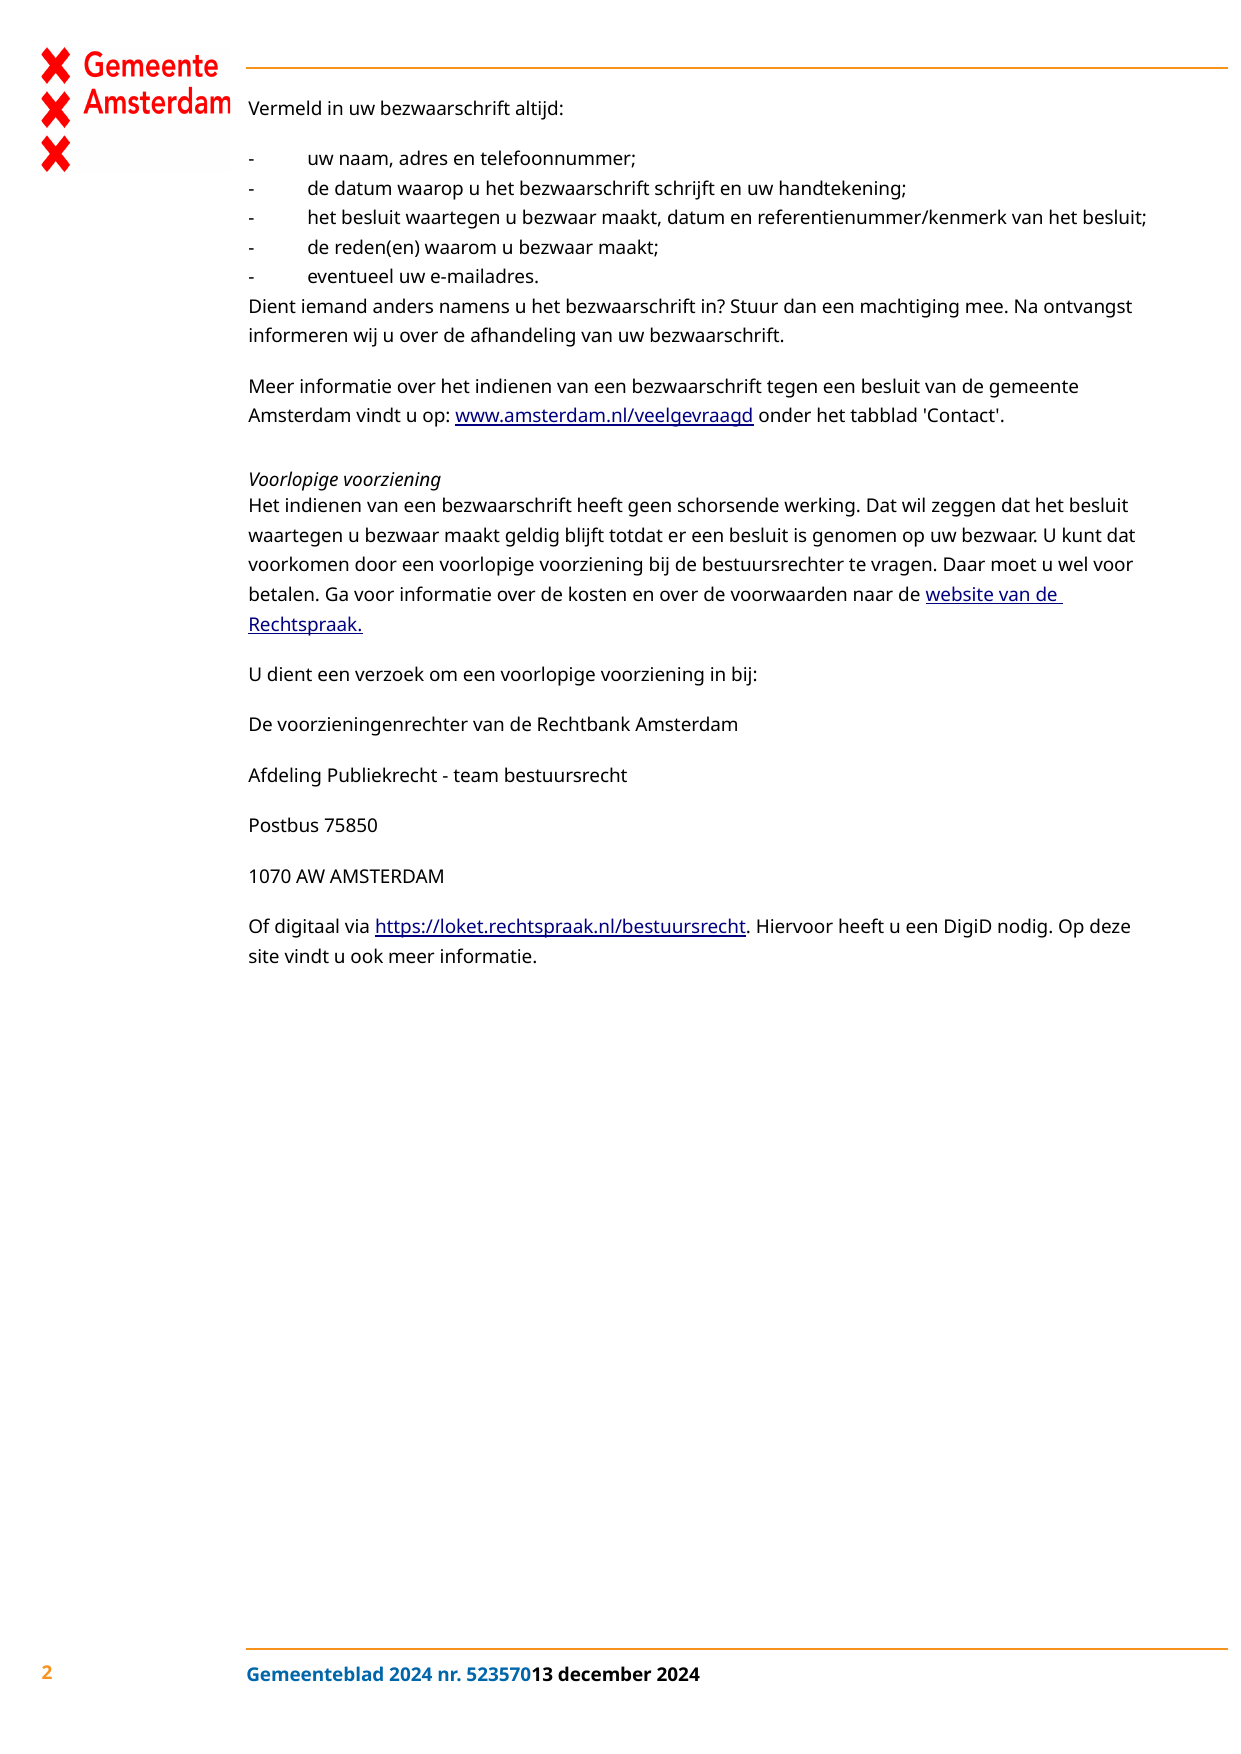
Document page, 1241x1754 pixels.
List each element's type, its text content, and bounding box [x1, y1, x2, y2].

list uw naam, adres en telefoonnummer; [248, 145, 1152, 171]
text Afdeling Publiekrecht - team bestuursrecht [248, 762, 1152, 788]
text Postbus 75850 [248, 812, 1152, 838]
text U dient een verzoek om een voorlopige voorziening in bij: [248, 661, 1152, 687]
text Voorlopige voorziening [248, 467, 1152, 492]
text Vermeld in uw bezwaarschrift altijd: [248, 95, 1152, 121]
text Of digitaal via https://loket.rechtspraak.nl/bestuursrecht. Hiervoor heeft u een DigiD nodig. Op deze site vindt u ook meer informatie. [248, 913, 1152, 968]
list de reden(en) waarom u bezwaar maakt; [248, 234, 1152, 260]
text Meer informatie over het indienen van een bezwaarschrift tegen een besluit van de gemeente Amsterdam vindt u op: www.amsterdam.nl/veelgevraagd onder het tabblad 'Contact'. [248, 373, 1152, 428]
text Dient iemand anders namens u het bezwaarschrift in? Stuur dan een machtiging mee. Na ontvangst informeren wij u over de afhandeling van uw bezwaarschrift. [248, 293, 1152, 348]
list de datum waarop u het bezwaarschrift schrijft en uw handtekening; [248, 175, 1152, 201]
list eventueel uw e-mailadres. [248, 263, 1152, 289]
picture [41, 47, 231, 172]
text De voorzieningenrechter van de Rechtbank Amsterdam [248, 712, 1152, 737]
list het besluit waartegen u bezwaar maakt, datum en referentienummer/kenmerk van het besluit; [248, 204, 1152, 230]
text 1070 AW AMSTERDAM [248, 863, 1152, 888]
text Het indienen van een bezwaarschrift heeft geen schorsende werking. Dat wil zeggen dat het besluit waartegen u bezwaar maakt geldig blijft totdat er een besluit is genomen op uw bezwaar. U kunt dat voorkomen door een voorlopige voorziening bij de bestuursrechter te vragen. Daar moet u wel voor betalen. Ga voor informatie over de kosten en over de voorwaarden naar de website van de Rechtspraak. [248, 492, 1152, 636]
